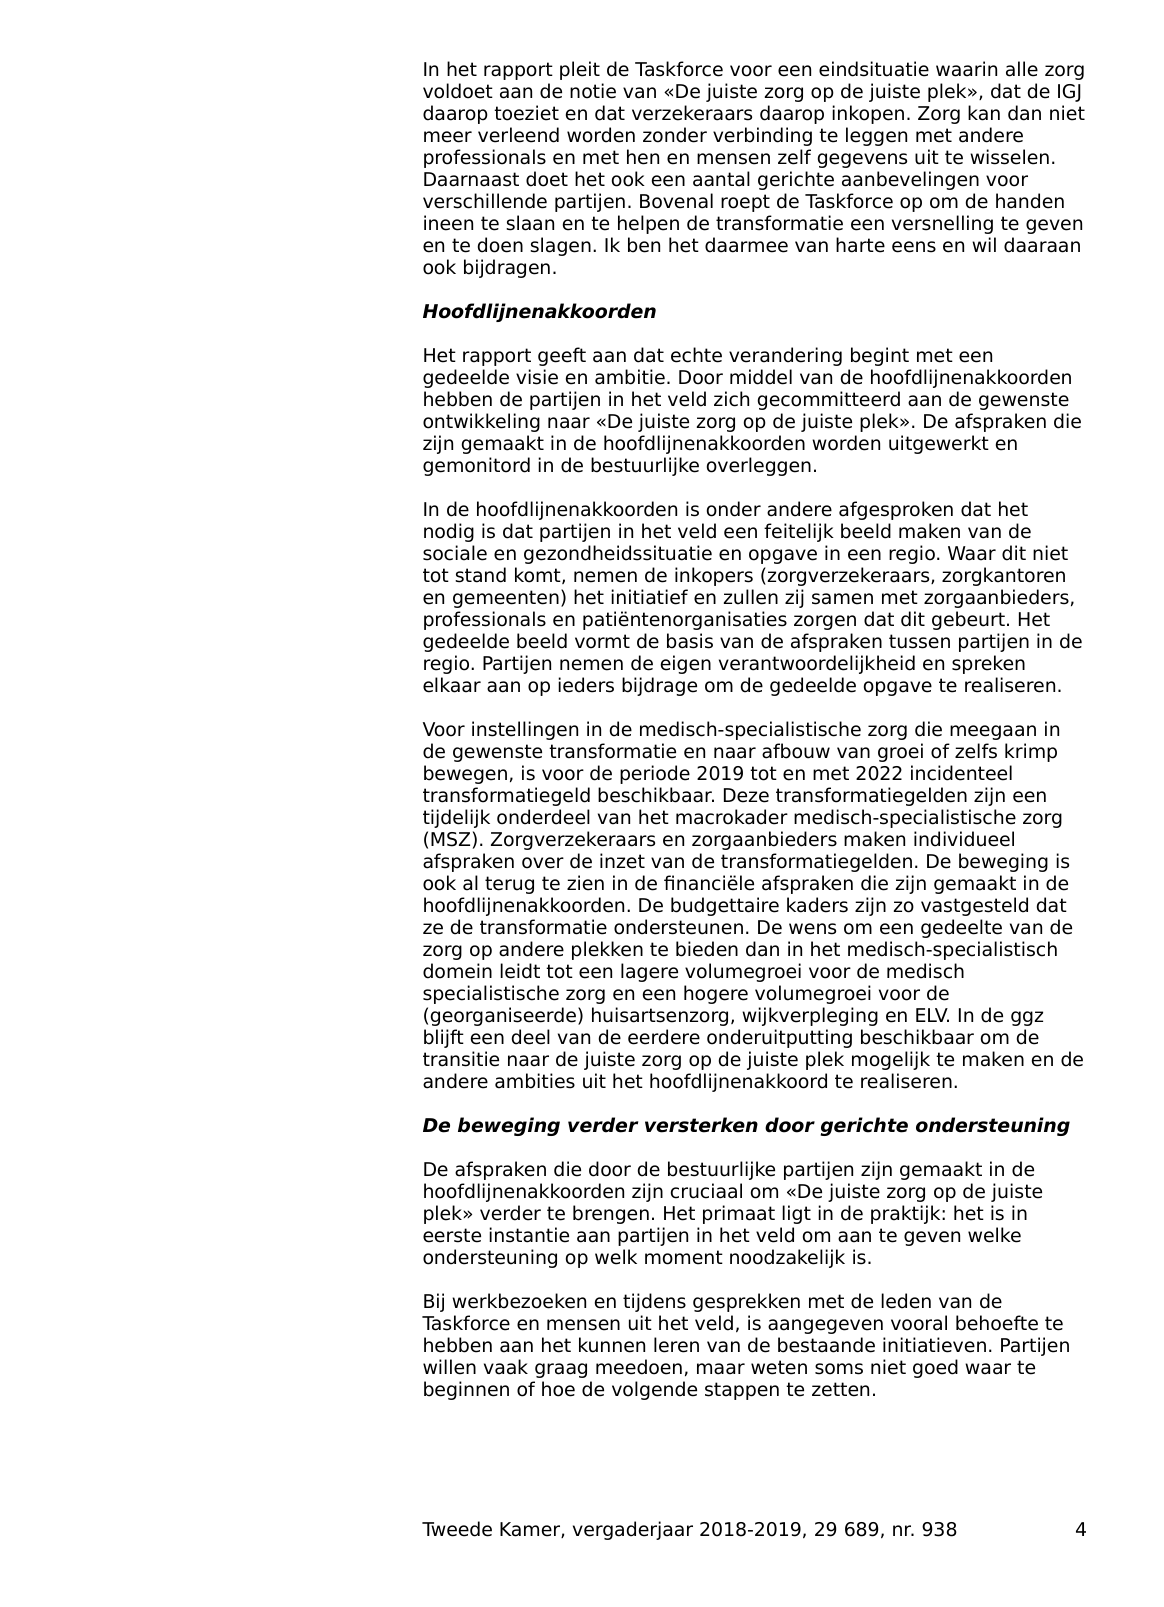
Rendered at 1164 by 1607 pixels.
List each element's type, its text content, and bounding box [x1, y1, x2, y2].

text In het rapport pleit de Taskforce voor een eindsituatie waarin alle zorg voldoet aan de notie van «De juiste zorg op de juiste plek», dat de IGJ daarop toeziet en dat verzekeraars daarop inkopen. Zorg kan dan niet meer verleend worden zonder verbinding te leggen met andere professionals en met hen en mensen zelf gegevens uit te wisselen. Daarnaast doet het ook een aantal gerichte aanbevelingen voor verschillende partijen. Bovenal roept de Taskforce op om de handen ineen te slaan en te helpen de transformatie een versnelling te geven en te doen slagen. Ik ben het daarmee van harte eens en wil daaraan ook bijdragen. [422, 59, 1087, 279]
text Voor instellingen in de medisch-specialistische zorg die meegaan in de gewenste transformatie en naar afbouw van groei of zelfs krimp bewegen, is voor de periode 2019 tot en met 2022 incidenteel transformatiegeld beschikbaar. Deze transformatiegelden zijn een tijdelijk onderdeel van het macrokader medisch-specialistische zorg (MSZ). Zorgverzekeraars en zorgaanbieders maken individueel afspraken over de inzet van de transformatiegelden. De beweging is ook al terug te zien in de financiële afspraken die zijn gemaakt in de hoofdlijnenakkoorden. De budgettaire kaders zijn zo vastgesteld dat ze de transformatie ondersteunen. De wens om een gedeelte van de zorg op andere plekken te bieden dan in het medisch-specialistisch domein leidt tot een lagere volumegroei voor de medisch specialistische zorg en een hogere volumegroei voor de (georganiseerde) huisartsenzorg, wijkverpleging en ELV. In de ggz blijft een deel van de eerdere onderuitputting beschikbaar om de transitie naar de juiste zorg op de juiste plek mogelijk te maken en de andere ambities uit het hoofdlijnenakkoord te realiseren. [422, 719, 1087, 1093]
text De afspraken die door de bestuurlijke partijen zijn gemaakt in de hoofdlijnenakkoorden zijn cruciaal om «De juiste zorg op de juiste plek» verder te brengen. Het primaat ligt in de praktijk: het is in eerste instantie aan partijen in het veld om aan te geven welke ondersteuning op welk moment noodzakelijk is. [422, 1159, 1087, 1269]
text Bij werkbezoeken en tijdens gesprekken met de leden van de Taskforce en mensen uit het veld, is aangegeven vooral behoefte te hebben aan het kunnen leren van de bestaande initiatieven. Partijen willen vaak graag meedoen, maar weten soms niet goed waar te beginnen of hoe de volgende stappen te zetten. [422, 1291, 1087, 1401]
text In de hoofdlijnenakkoorden is onder andere afgesproken dat het nodig is dat partijen in het veld een feitelijk beeld maken van de sociale en gezondheidssituatie en opgave in een regio. Waar dit niet tot stand komt, nemen de inkopers (zorgverzekeraars, zorgkantoren en gemeenten) het initiatief en zullen zij samen met zorgaanbieders, professionals en patiëntenorganisaties zorgen dat dit gebeurt. Het gedeelde beeld vormt de basis van de afspraken tussen partijen in de regio. Partijen nemen de eigen verantwoordelijkheid en spreken elkaar aan op ieders bijdrage om de gedeelde opgave te realiseren. [422, 499, 1087, 697]
text Het rapport geeft aan dat echte verandering begint met een gedeelde visie en ambitie. Door middel van de hoofdlijnenakkoorden hebben de partijen in het veld zich gecommitteerd aan de gewenste ontwikkeling naar «De juiste zorg op de juiste plek». De afspraken die zijn gemaakt in de hoofdlijnenakkoorden worden uitgewerkt en gemonitord in de bestuurlijke overleggen. [422, 345, 1087, 477]
subtitle De beweging verder versterken door gerichte ondersteuning [422, 1115, 1087, 1137]
subtitle Hoofdlijnenakkoorden [422, 301, 1087, 323]
